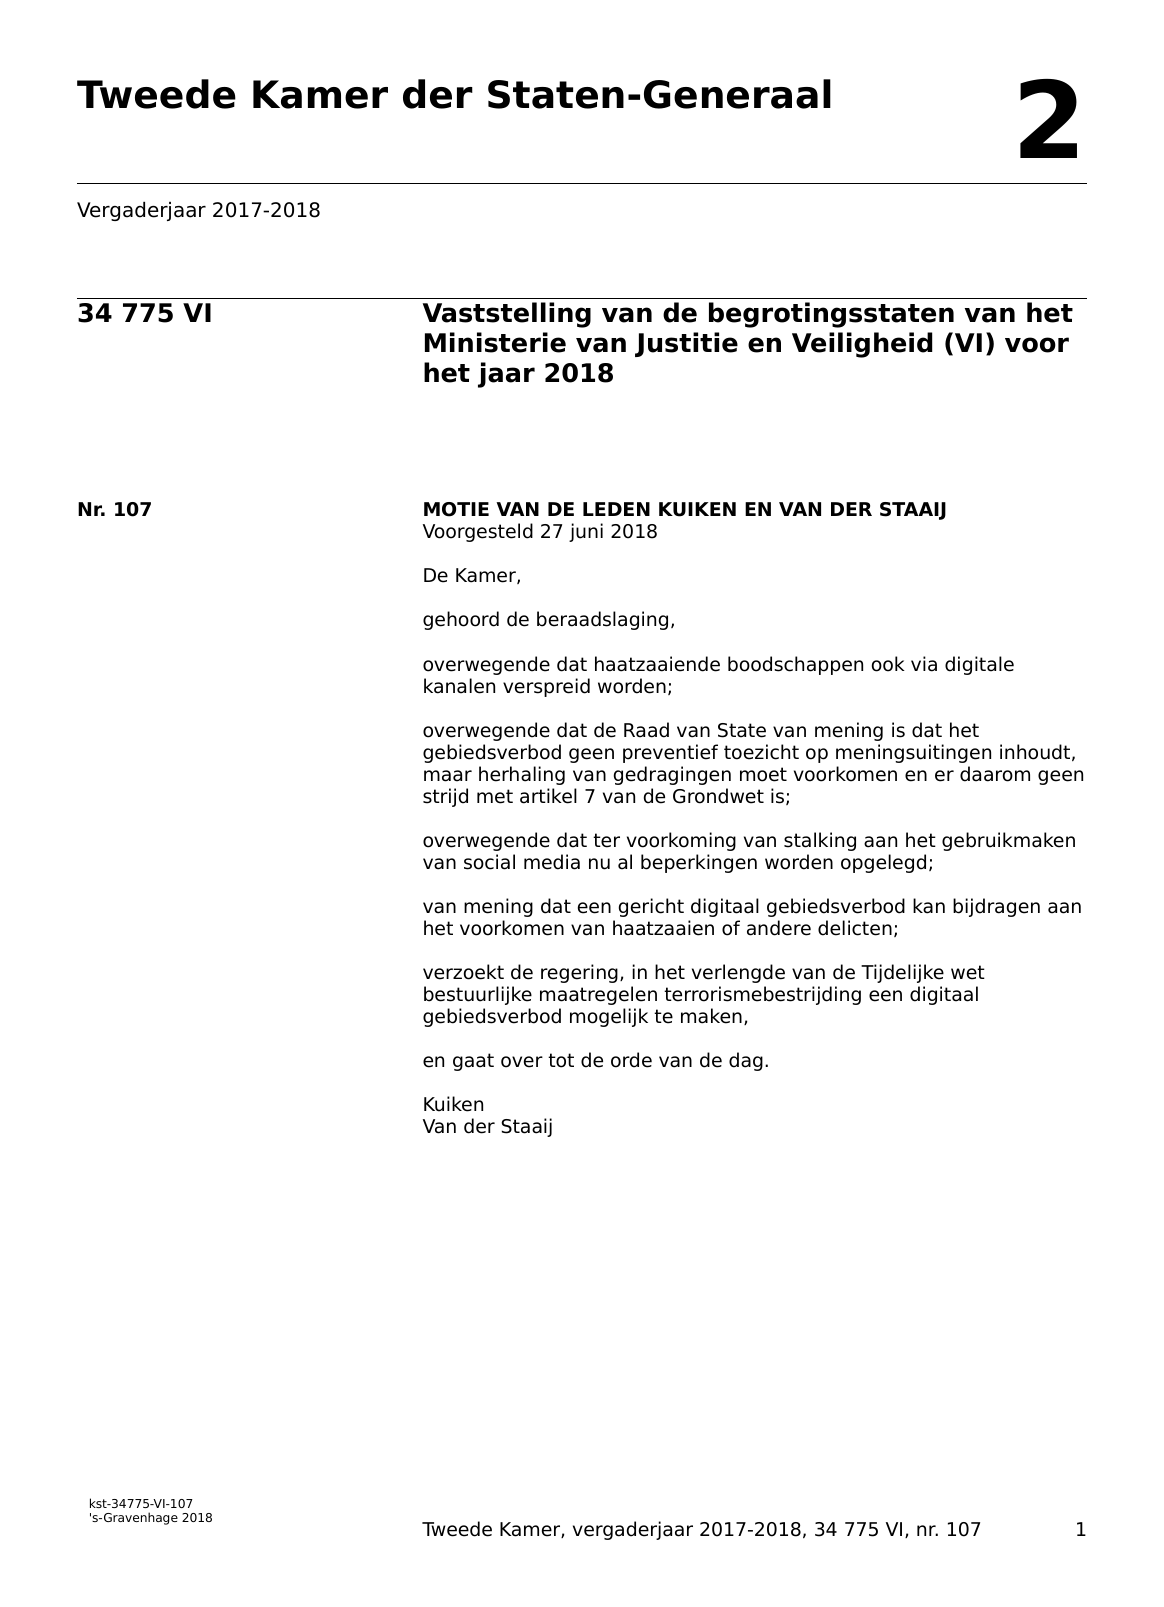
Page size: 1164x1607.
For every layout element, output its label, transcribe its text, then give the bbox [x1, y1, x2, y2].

table_cell Vergaderjaar 2017-2018 [77, 184, 1087, 298]
text 's-Gravenhage 2018 [88, 1511, 323, 1525]
text Kuiken [422, 1094, 1087, 1116]
text Voorgesteld 27 juni 2018 [422, 521, 1087, 543]
table_header 2 [886, 59, 1087, 183]
text De Kamer, [422, 565, 1087, 587]
text gehoord de beraadslaging, [422, 609, 1087, 631]
text verzoekt de regering, in het verlengde van de Tijdelijke wet bestuurlijke maatregelen terrorismebestrijding een digitaal gebiedsverbod mogelijk te maken, [422, 962, 1087, 1028]
text en gaat over tot de orde van de dag. [422, 1050, 1087, 1072]
text kst-34775-VI-107 [88, 1497, 323, 1511]
table_header Tweede Kamer der Staten-Generaal [77, 59, 886, 183]
text overwegende dat de Raad van State van mening is dat het gebiedsverbod geen preventief toezicht op meningsuitingen inhoudt, maar herhaling van gedragingen moet voorkomen en er daarom geen strijd met artikel 7 van de Grondwet is; [422, 720, 1087, 808]
subtitle 34 775 VI Vaststelling van de begrotingsstaten van het Ministerie van Justitie en Veiligheid (VI) voor het jaar 2018 [77, 299, 1087, 388]
subtitle Nr. 107 MOTIE VAN DE LEDEN KUIKEN EN VAN DER STAAIJ [77, 499, 1087, 521]
text overwegende dat haatzaaiende boodschappen ook via digitale kanalen verspreid worden; [422, 653, 1087, 697]
text overwegende dat ter voorkoming van stalking aan het gebruikmaken van social media nu al beperkingen worden opgelegd; [422, 830, 1087, 874]
text Van der Staaij [422, 1116, 1087, 1138]
text van mening dat een gericht digitaal gebiedsverbod kan bijdragen aan het voorkomen van haatzaaien of andere delicten; [422, 896, 1087, 940]
